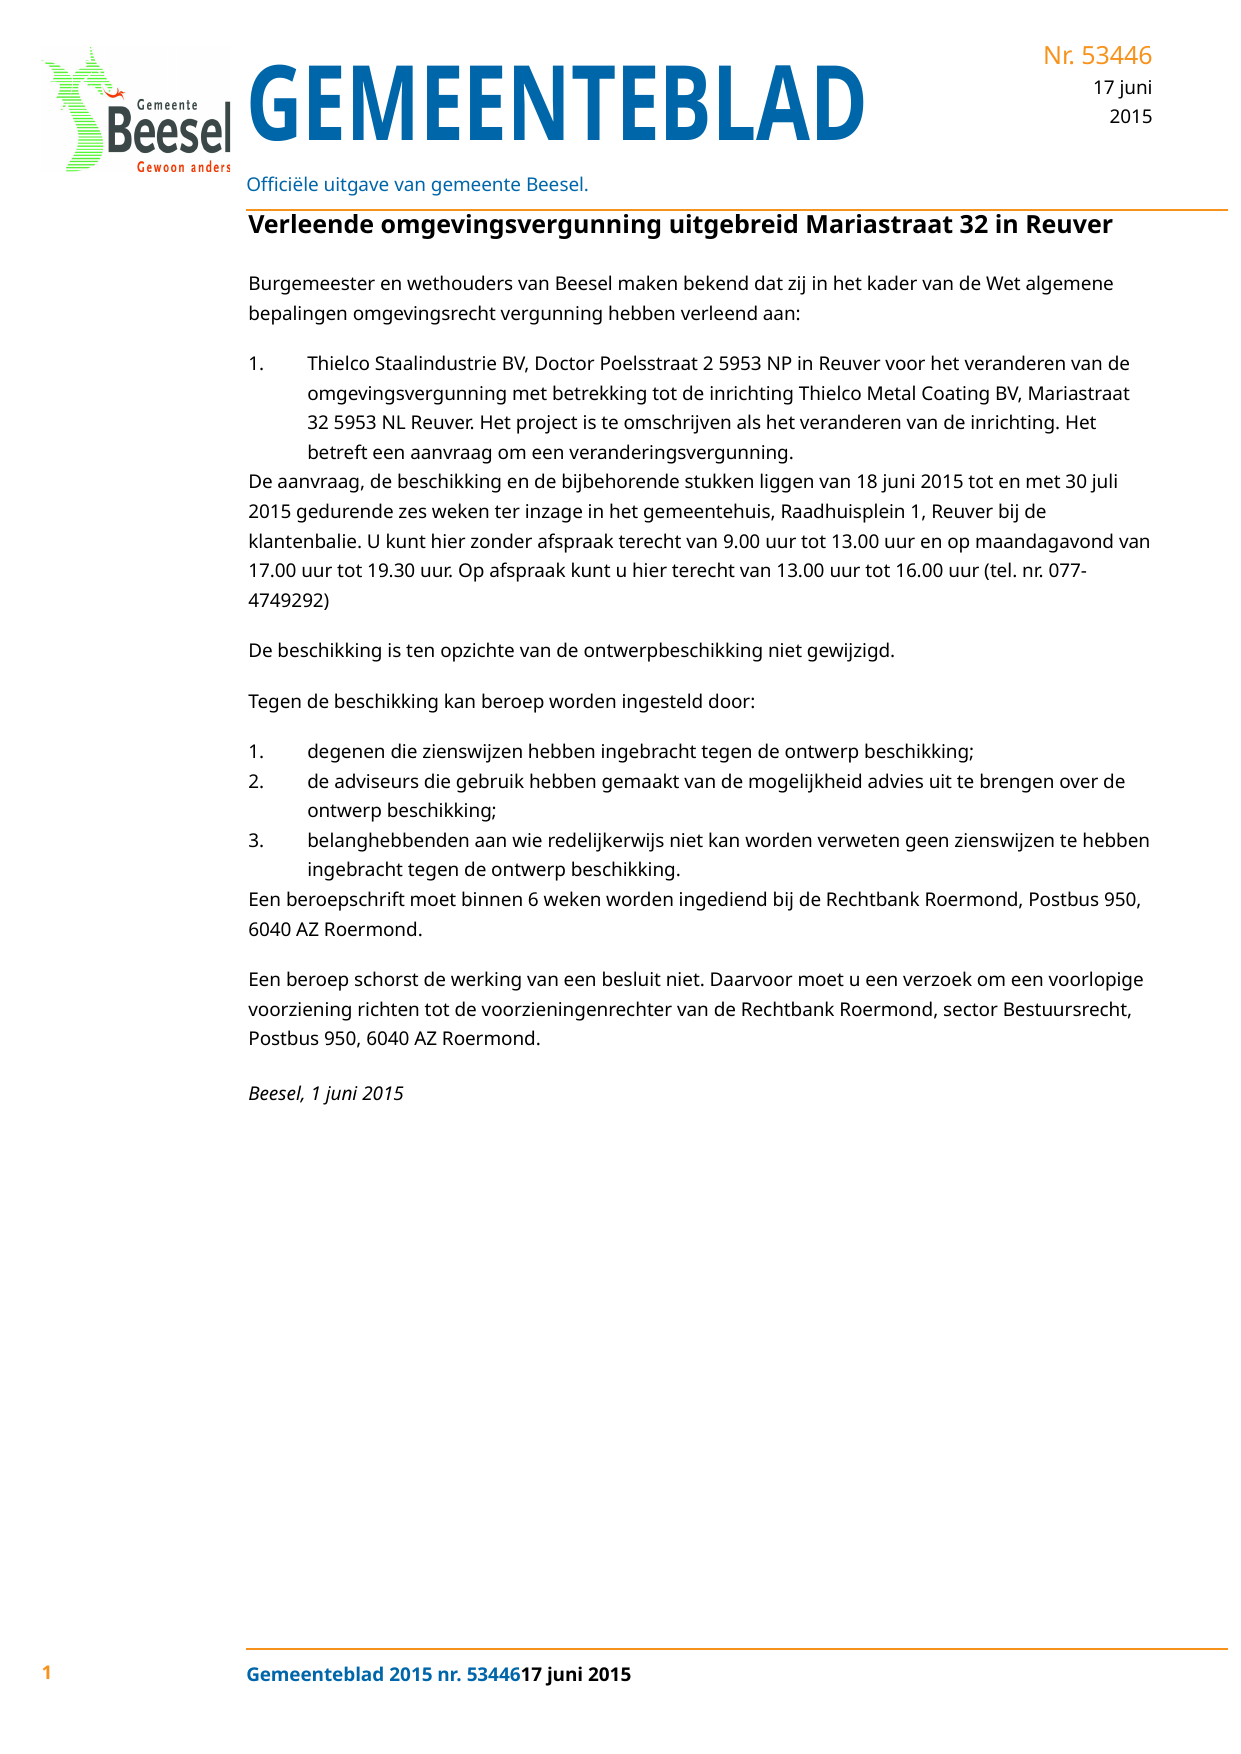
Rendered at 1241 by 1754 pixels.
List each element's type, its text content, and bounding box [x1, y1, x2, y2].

list degenen die zienswijzen hebben ingebracht tegen de ontwerp beschikking; [248, 738, 1152, 764]
text De aanvraag, de beschikking en de bijbehorende stukken liggen van 18 juni 2015 tot en met 30 juli 2015 gedurende zes weken ter inzage in het gemeentehuis, Raadhuisplein 1, Reuver bij de klantenbalie. U kunt hier zonder afspraak terecht van 9.00 uur tot 13.00 uur en op maandagavond van 17.00 uur tot 19.30 uur. Op afspraak kunt u hier terecht van 13.00 uur tot 16.00 uur (tel. nr. 077-4749292) [248, 469, 1152, 613]
picture [41, 47, 231, 172]
text Burgemeester en wethouders van Beesel maken bekend dat zij in het kader van de Wet algemene bepalingen omgevingsrecht vergunning hebben verleend aan: [248, 270, 1152, 326]
list belanghebbenden aan wie redelijkerwijs niet kan worden verweten geen zienswijzen te hebben ingebracht tegen de ontwerp beschikking. [248, 827, 1152, 882]
list Thielco Staalindustrie BV, Doctor Poelsstraat 2 5953 NP in Reuver voor het veranderen van de omgevingsvergunning met betrekking tot de inrichting Thielco Metal Coating BV, Mariastraat 32 5953 NL Reuver. Het project is te omschrijven als het veranderen van de inrichting. Het betreft een aanvraag om een veranderingsvergunning. [248, 350, 1152, 465]
text Verleende omgevingsvergunning uitgebreid Mariastraat 32 in Reuver [248, 211, 1152, 241]
text De beschikking is ten opzichte van de ontwerpbeschikking niet gewijzigd. [248, 637, 1152, 663]
text Tegen de beschikking kan beroep worden ingesteld door: [248, 688, 1152, 713]
text Een beroepschrift moet binnen 6 weken worden ingediend bij de Rechtbank Roermond, Postbus 950, 6040 AZ Roermond. [248, 886, 1152, 941]
text Beesel, 1 juni 2015 [248, 1081, 1152, 1106]
text Een beroep schorst de werking van een besluit niet. Daarvoor moet u een verzoek om een voorlopige voorziening richten tot de voorzieningenrechter van de Rechtbank Roermond, sector Bestuursrecht, Postbus 950, 6040 AZ Roermond. [248, 966, 1152, 1051]
list de adviseurs die gebruik hebben gemaakt van de mogelijkheid advies uit te brengen over de ontwerp beschikking; [248, 768, 1152, 823]
